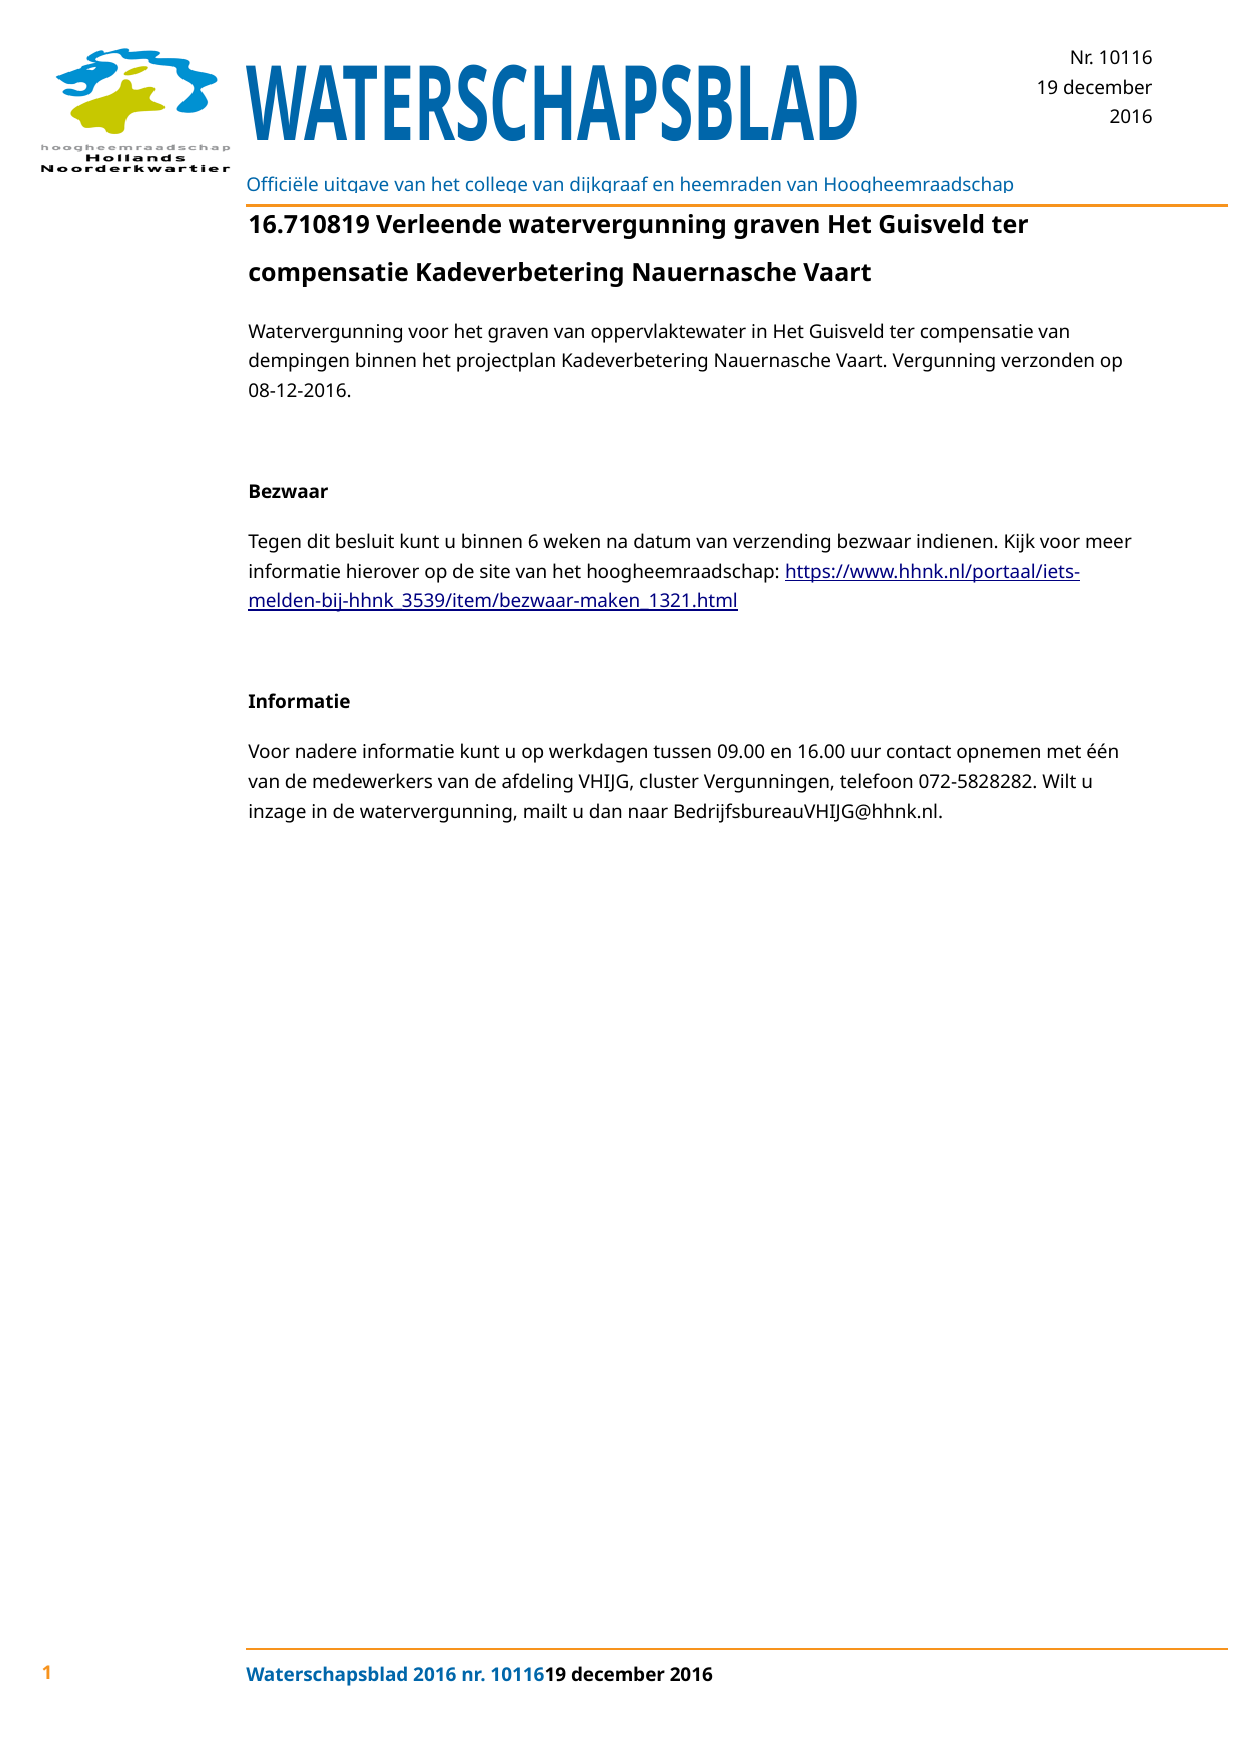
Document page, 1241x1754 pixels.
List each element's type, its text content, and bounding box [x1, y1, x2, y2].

text Informatie [248, 688, 1152, 714]
picture [41, 47, 231, 172]
text Bezwaar [248, 478, 1152, 504]
text Watervergunning voor het graven van oppervlaktewater in Het Guisveld ter compensatie van dempingen binnen het projectplan Kadeverbetering Nauernasche Vaart. Vergunning verzonden op 08-12-2016. [248, 318, 1152, 403]
text Voor nadere informatie kunt u op werkdagen tussen 09.00 en 16.00 uur contact opnemen met één van de medewerkers van de afdeling VHIJG, cluster Vergunningen, telefoon 072-5828282. Wilt u inzage in de watervergunning, mailt u dan naar BedrijfsbureauVHIJG@hhnk.nl. [248, 739, 1152, 824]
text 16.710819 Verleende watervergunning graven Het Guisveld ter compensatie Kadeverbetering Nauernasche Vaart [248, 207, 1152, 288]
text Tegen dit besluit kunt u binnen 6 weken na datum van verzending bezwaar indienen. Kijk voor meer informatie hierover op de site van het hoogheemraadschap: https://www.hhnk.nl/portaal/iets-melden-bij-hhnk_3539/item/bezwaar-maken_1321.html [248, 528, 1152, 613]
